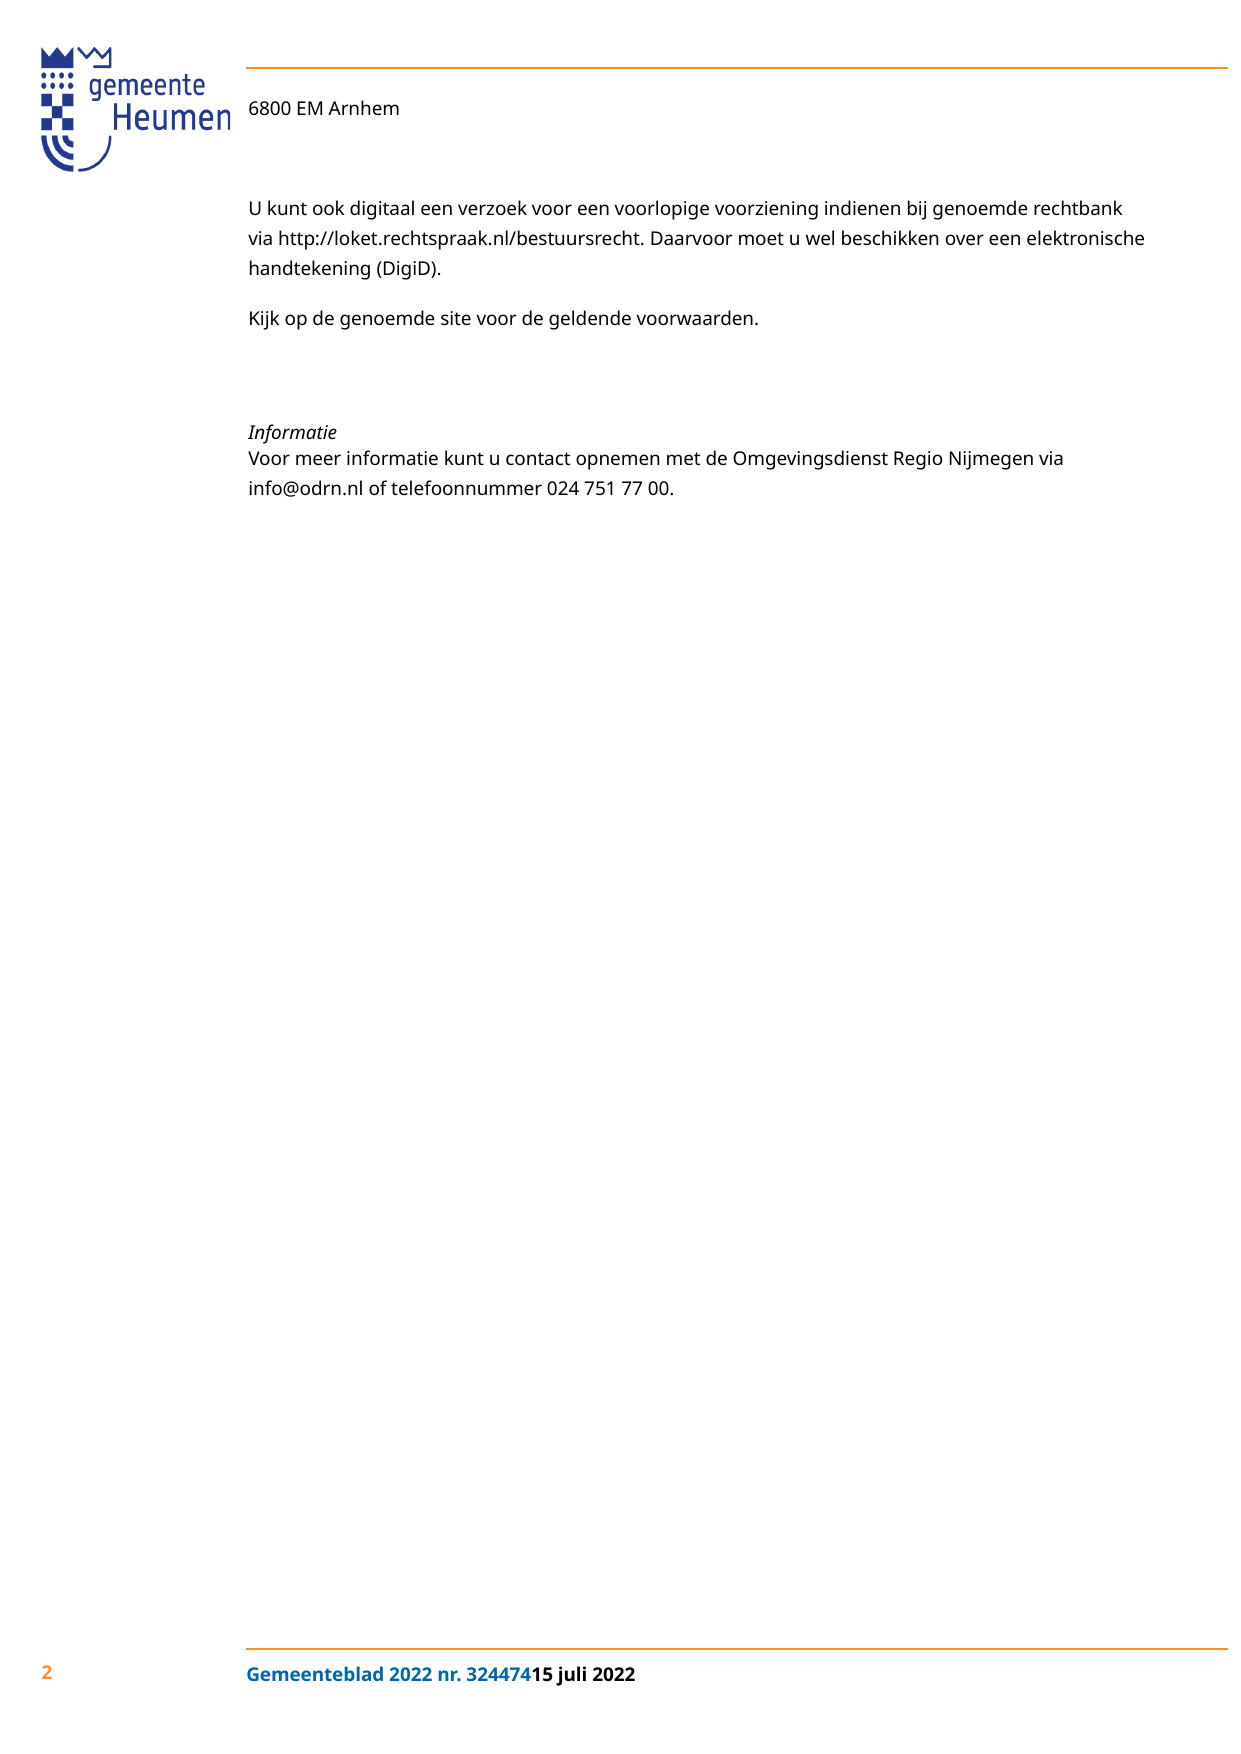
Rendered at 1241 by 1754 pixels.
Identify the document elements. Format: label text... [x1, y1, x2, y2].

text Kijk op de genoemde site voor de geldende voorwaarden. [248, 305, 1152, 331]
picture [41, 47, 231, 172]
text U kunt ook digitaal een verzoek voor een voorlopige voorziening indienen bij genoemde rechtbank via http://loket.rechtspraak.nl/bestuursrecht. Daarvoor moet u wel beschikken over een elektronische handtekening (DigiD). [248, 196, 1152, 281]
text Voor meer informatie kunt u contact opnemen met de Omgevingsdienst Regio Nijmegen via info@odrn.nl of telefoonnummer 024 751 77 00. [248, 445, 1152, 501]
text Informatie [248, 419, 1152, 445]
text 6800 EM Arnhem [248, 95, 1152, 121]
